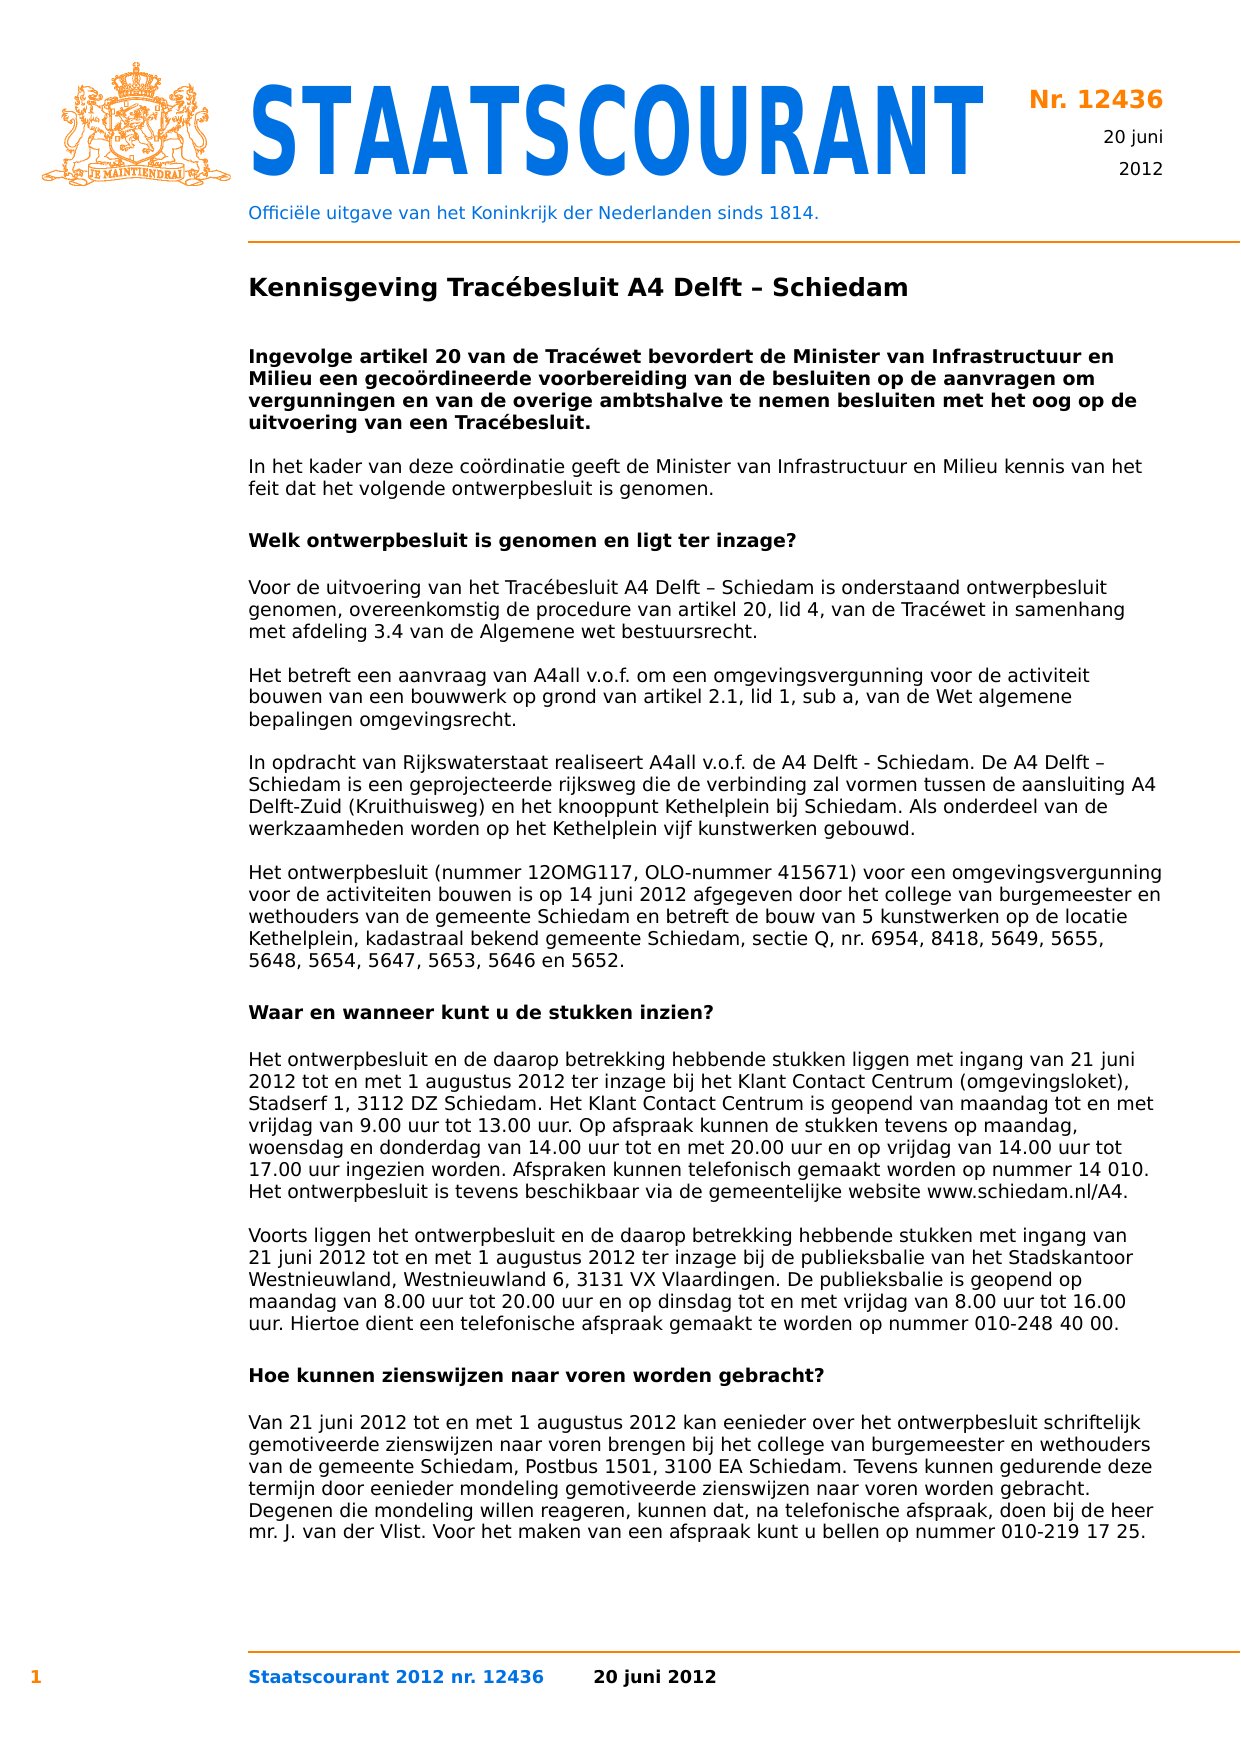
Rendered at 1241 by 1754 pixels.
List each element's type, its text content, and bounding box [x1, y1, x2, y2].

subtitle Hoe kunnen zienswijzen naar voren worden gebracht? [248, 1364, 1163, 1387]
picture [41, 62, 231, 186]
text Ingevolge artikel 20 van de Tracéwet bevordert de Minister van Infrastructuur en Milieu een gecoördineerde voorbereiding van de besluiten op de aanvragen om vergunningen en van de overige ambtshalve te nemen besluiten met het oog op de uitvoering van een Tracébesluit. [248, 346, 1163, 434]
text Het ontwerpbesluit (nummer 12OMG117, OLO-nummer 415671) voor een omgevingsvergunning voor de activiteiten bouwen is op 14 juni 2012 afgegeven door het college van burgemeester en wethouders van de gemeente Schiedam en betreft de bouw van 5 kunstwerken op de locatie Kethelplein, kadastraal bekend gemeente Schiedam, sectie Q, nr. 6954, 8418, 5649, 5655, 5648, 5654, 5647, 5653, 5646 en 5652. [248, 862, 1163, 972]
text In het kader van deze coördinatie geeft de Minister van Infrastructuur en Milieu kennis van het feit dat het volgende ontwerpbesluit is genomen. [248, 456, 1163, 500]
text Voorts liggen het ontwerpbesluit en de daarop betrekking hebbende stukken met ingang van 21 juni 2012 tot en met 1 augustus 2012 ter inzage bij de publieksbalie van het Stadskantoor Westnieuwland, Westnieuwland 6, 3131 VX Vlaardingen. De publieksbalie is geopend op maandag van 8.00 uur tot 20.00 uur en op dinsdag tot en met vrijdag van 8.00 uur tot 16.00 uur. Hiertoe dient een telefonische afspraak gemaakt te worden op nummer 010-248 40 00. [248, 1225, 1163, 1334]
text Degenen die mondeling willen reageren, kunnen dat, na telefonische afspraak, doen bij de heer mr. J. van der Vlist. Voor het maken van een afspraak kunt u bellen op nummer 010-219 17 25. [248, 1499, 1163, 1543]
table_header [25, 62, 248, 241]
subtitle Kennisgeving Tracébesluit A4 Delft – Schiedam [248, 273, 1163, 302]
text Van 21 juni 2012 tot en met 1 augustus 2012 kan eenieder over het ontwerpbesluit schriftelijk gemotiveerde zienswijzen naar voren brengen bij het college van burgemeester en wethouders van de gemeente Schiedam, Postbus 1501, 3100 EA Schiedam. Tevens kunnen gedurende deze termijn door eenieder mondeling gemotiveerde zienswijzen naar voren worden gebracht. [248, 1412, 1163, 1499]
subtitle Welk ontwerpbesluit is genomen en ligt ter inzage? [248, 530, 1163, 552]
table_header STAATSCOURANT [248, 62, 998, 203]
text Het betreft een aanvraag van A4all v.o.f. om een omgevingsvergunning voor de activiteit bouwen van een bouwwerk op grond van artikel 2.1, lid 1, sub a, van de Wet algemene bepalingen omgevingsrecht. [248, 664, 1163, 730]
subtitle Waar en wanneer kunt u de stukken inzien? [248, 1002, 1163, 1024]
table_cell 20 juni [998, 121, 1240, 153]
text In opdracht van Rijkswaterstaat realiseert A4all v.o.f. de A4 Delft - Schiedam. De A4 Delft – Schiedam is een geprojecteerde rijksweg die de verbinding zal vormen tussen de aansluiting A4 Delft-Zuid (Kruithuisweg) en het knooppunt Kethelplein bij Schiedam. Als onderdeel van de werkzaamheden worden op het Kethelplein vijf kunstwerken gebouwd. [248, 752, 1163, 840]
table_cell 2012 [998, 153, 1240, 203]
table_header Nr. 12436 [998, 62, 1240, 121]
table_cell Officiële uitgave van het Koninkrijk der Nederlanden sinds 1814. [248, 203, 1240, 241]
text Voor de uitvoering van het Tracébesluit A4 Delft – Schiedam is onderstaand ontwerpbesluit genomen, overeenkomstig de procedure van artikel 20, lid 4, van de Tracéwet in samenhang met afdeling 3.4 van de Algemene wet bestuursrecht. [248, 577, 1163, 643]
text Het ontwerpbesluit is tevens beschikbaar via de gemeentelijke website www.schiedam.nl/A4. [248, 1181, 1163, 1203]
text Het ontwerpbesluit en de daarop betrekking hebbende stukken liggen met ingang van 21 juni 2012 tot en met 1 augustus 2012 ter inzage bij het Klant Contact Centrum (omgevingsloket), Stadserf 1, 3112 DZ Schiedam. Het Klant Contact Centrum is geopend van maandag tot en met vrijdag van 9.00 uur tot 13.00 uur. Op afspraak kunnen de stukken tevens op maandag, woensdag en donderdag van 14.00 uur tot en met 20.00 uur en op vrijdag van 14.00 uur tot 17.00 uur ingezien worden. Afspraken kunnen telefonisch gemaakt worden op nummer 14 010. [248, 1049, 1163, 1181]
